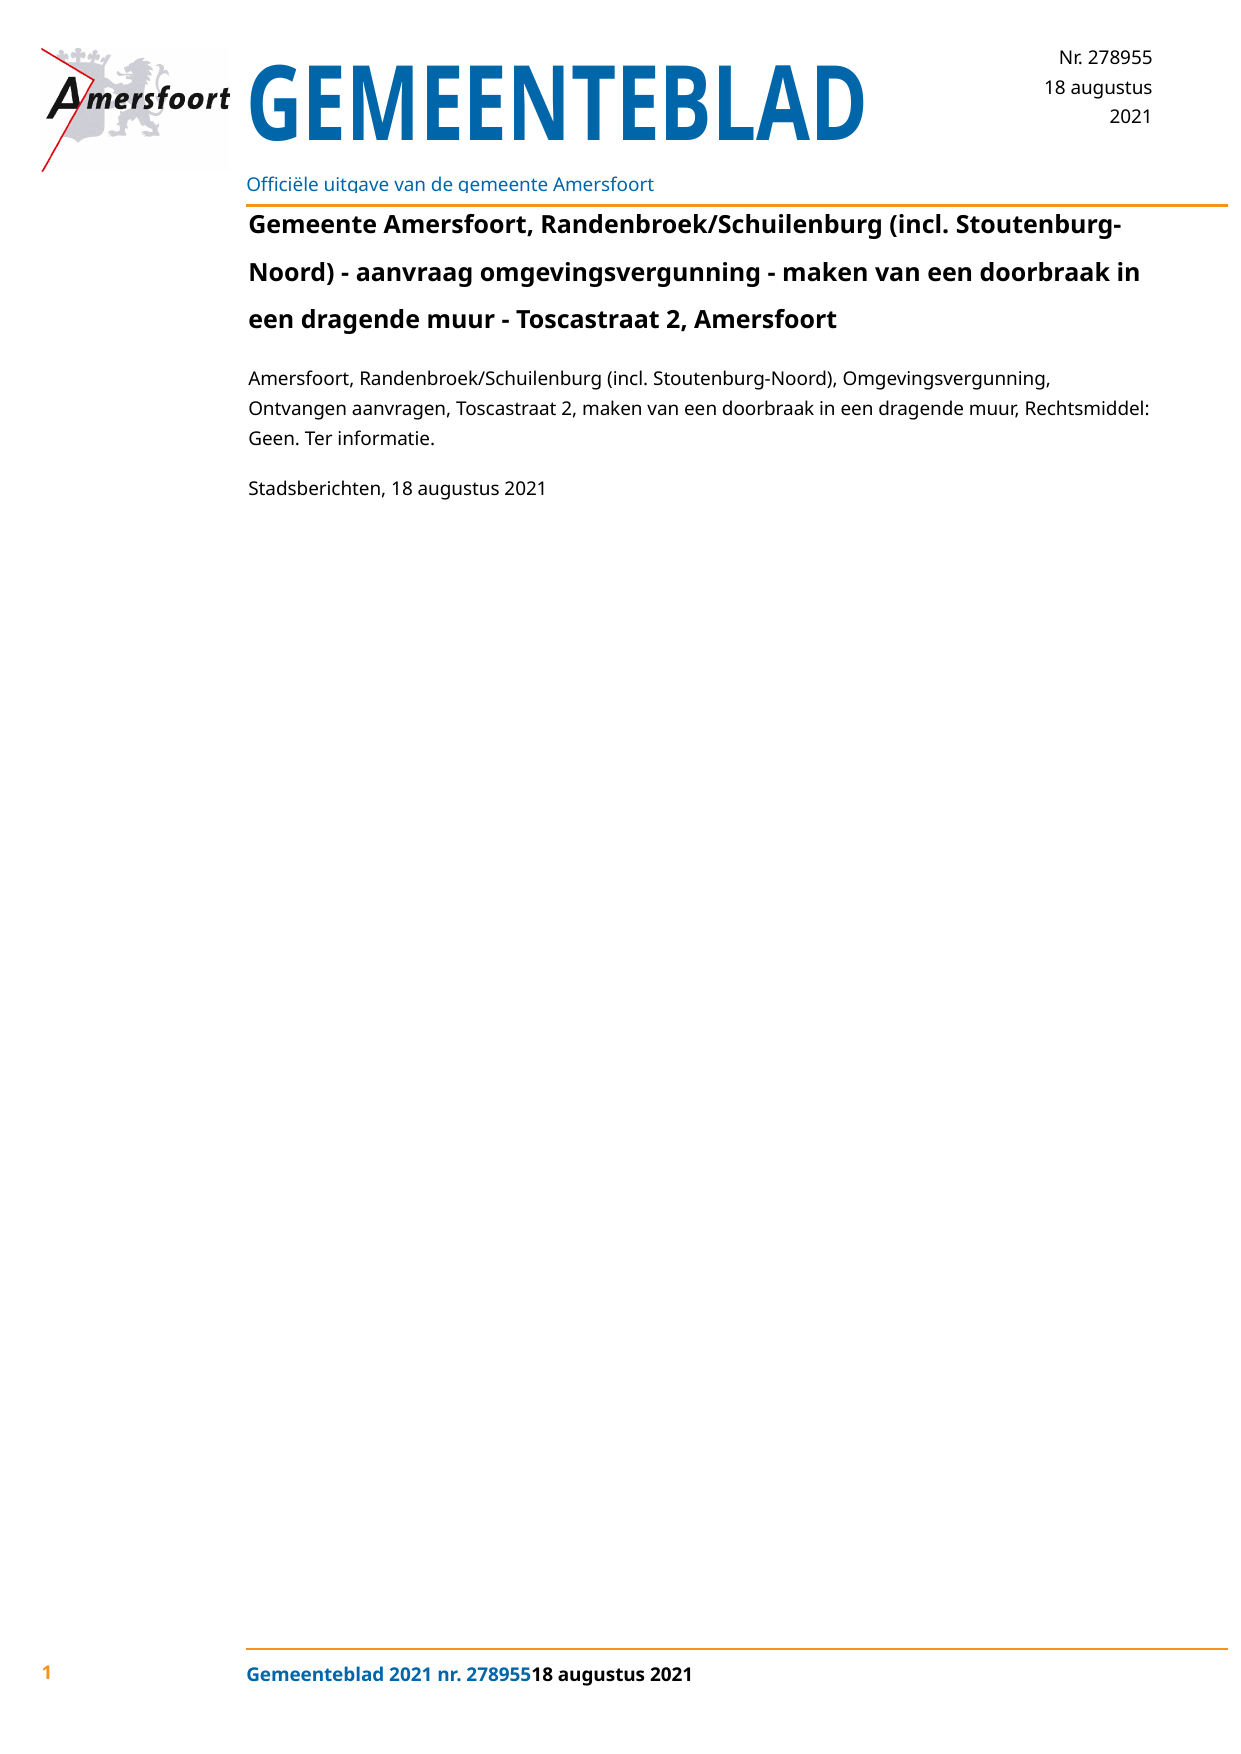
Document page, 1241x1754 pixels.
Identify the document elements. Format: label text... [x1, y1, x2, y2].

picture [41, 47, 231, 172]
text Amersfoort, Randenbroek/Schuilenburg (incl. Stoutenburg-Noord), Omgevingsvergunning, Ontvangen aanvragen, Toscastraat 2, maken van een doorbraak in een dragende muur, Rechtsmiddel: Geen. Ter informatie. [248, 366, 1152, 450]
text Gemeente Amersfoort, Randenbroek/Schuilenburg (incl. Stoutenburg-Noord) - aanvraag omgevingsvergunning - maken van een doorbraak in een dragende muur - Toscastraat 2, Amersfoort [248, 207, 1152, 336]
text Stadsberichten, 18 augustus 2021 [248, 475, 1152, 501]
